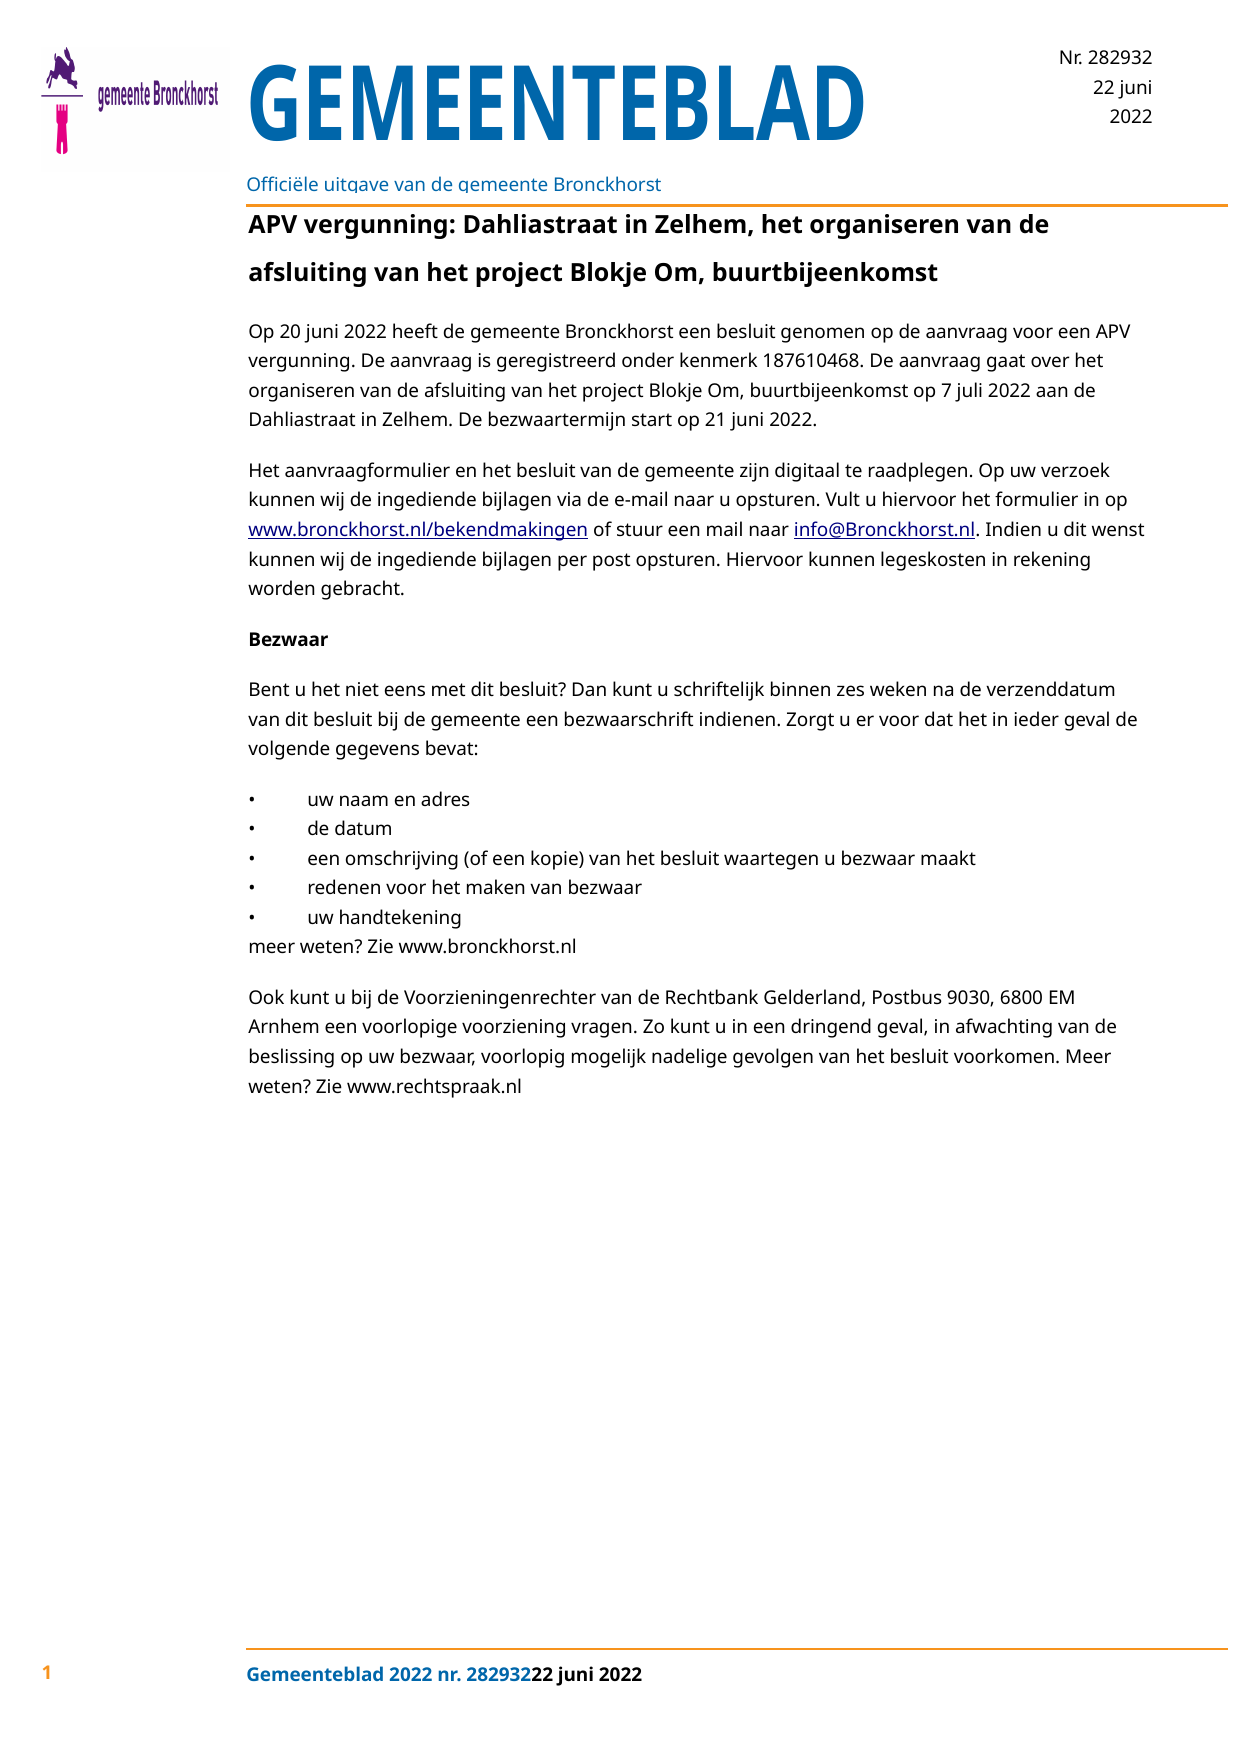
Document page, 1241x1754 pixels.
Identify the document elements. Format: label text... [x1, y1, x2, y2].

picture [41, 47, 231, 172]
text Bezwaar [248, 626, 1152, 652]
text Bent u het niet eens met dit besluit? Dan kunt u schriftelijk binnen zes weken na de verzenddatum van dit besluit bij de gemeente een bezwaarschrift indienen. Zorgt u er voor dat het in ieder geval de volgende gegevens bevat: [248, 676, 1152, 761]
text Op 20 juni 2022 heeft de gemeente Bronckhorst een besluit genomen op de aanvraag voor een APV vergunning. De aanvraag is geregistreerd onder kenmerk 187610468. De aanvraag gaat over het organiseren van de afsluiting van het project Blokje Om, buurtbijeenkomst op 7 juli 2022 aan de Dahliastraat in Zelhem. De bezwaartermijn start op 21 juni 2022. [248, 318, 1152, 432]
list de datum [248, 815, 1152, 841]
text Het aanvraagformulier en het besluit van de gemeente zijn digitaal te raadplegen. Op uw verzoek kunnen wij de ingediende bijlagen via de e-mail naar u opsturen. Vult u hiervoor het formulier in op www.bronckhorst.nl/bekendmakingen of stuur een mail naar info@Bronckhorst.nl. Indien u dit wenst kunnen wij de ingediende bijlagen per post opsturen. Hiervoor kunnen legeskosten in rekening worden gebracht. [248, 457, 1152, 601]
list redenen voor het maken van bezwaar [248, 874, 1152, 900]
list uw naam en adres [248, 786, 1152, 812]
text APV vergunning: Dahliastraat in Zelhem, het organiseren van de afsluiting van het project Blokje Om, buurtbijeenkomst [248, 207, 1152, 288]
list uw handtekening [248, 904, 1152, 930]
text Ook kunt u bij de Voorzieningenrechter van de Rechtbank Gelderland, Postbus 9030, 6800 EM Arnhem een voorlopige voorziening vragen. Zo kunt u in een dringend geval, in afwachting van de beslissing op uw bezwaar, voorlopig mogelijk nadelige gevolgen van het besluit voorkomen. Meer weten? Zie www.rechtspraak.nl [248, 984, 1152, 1099]
text meer weten? Zie www.bronckhorst.nl [248, 934, 1152, 959]
list een omschrijving (of een kopie) van het besluit waartegen u bezwaar maakt [248, 845, 1152, 871]
